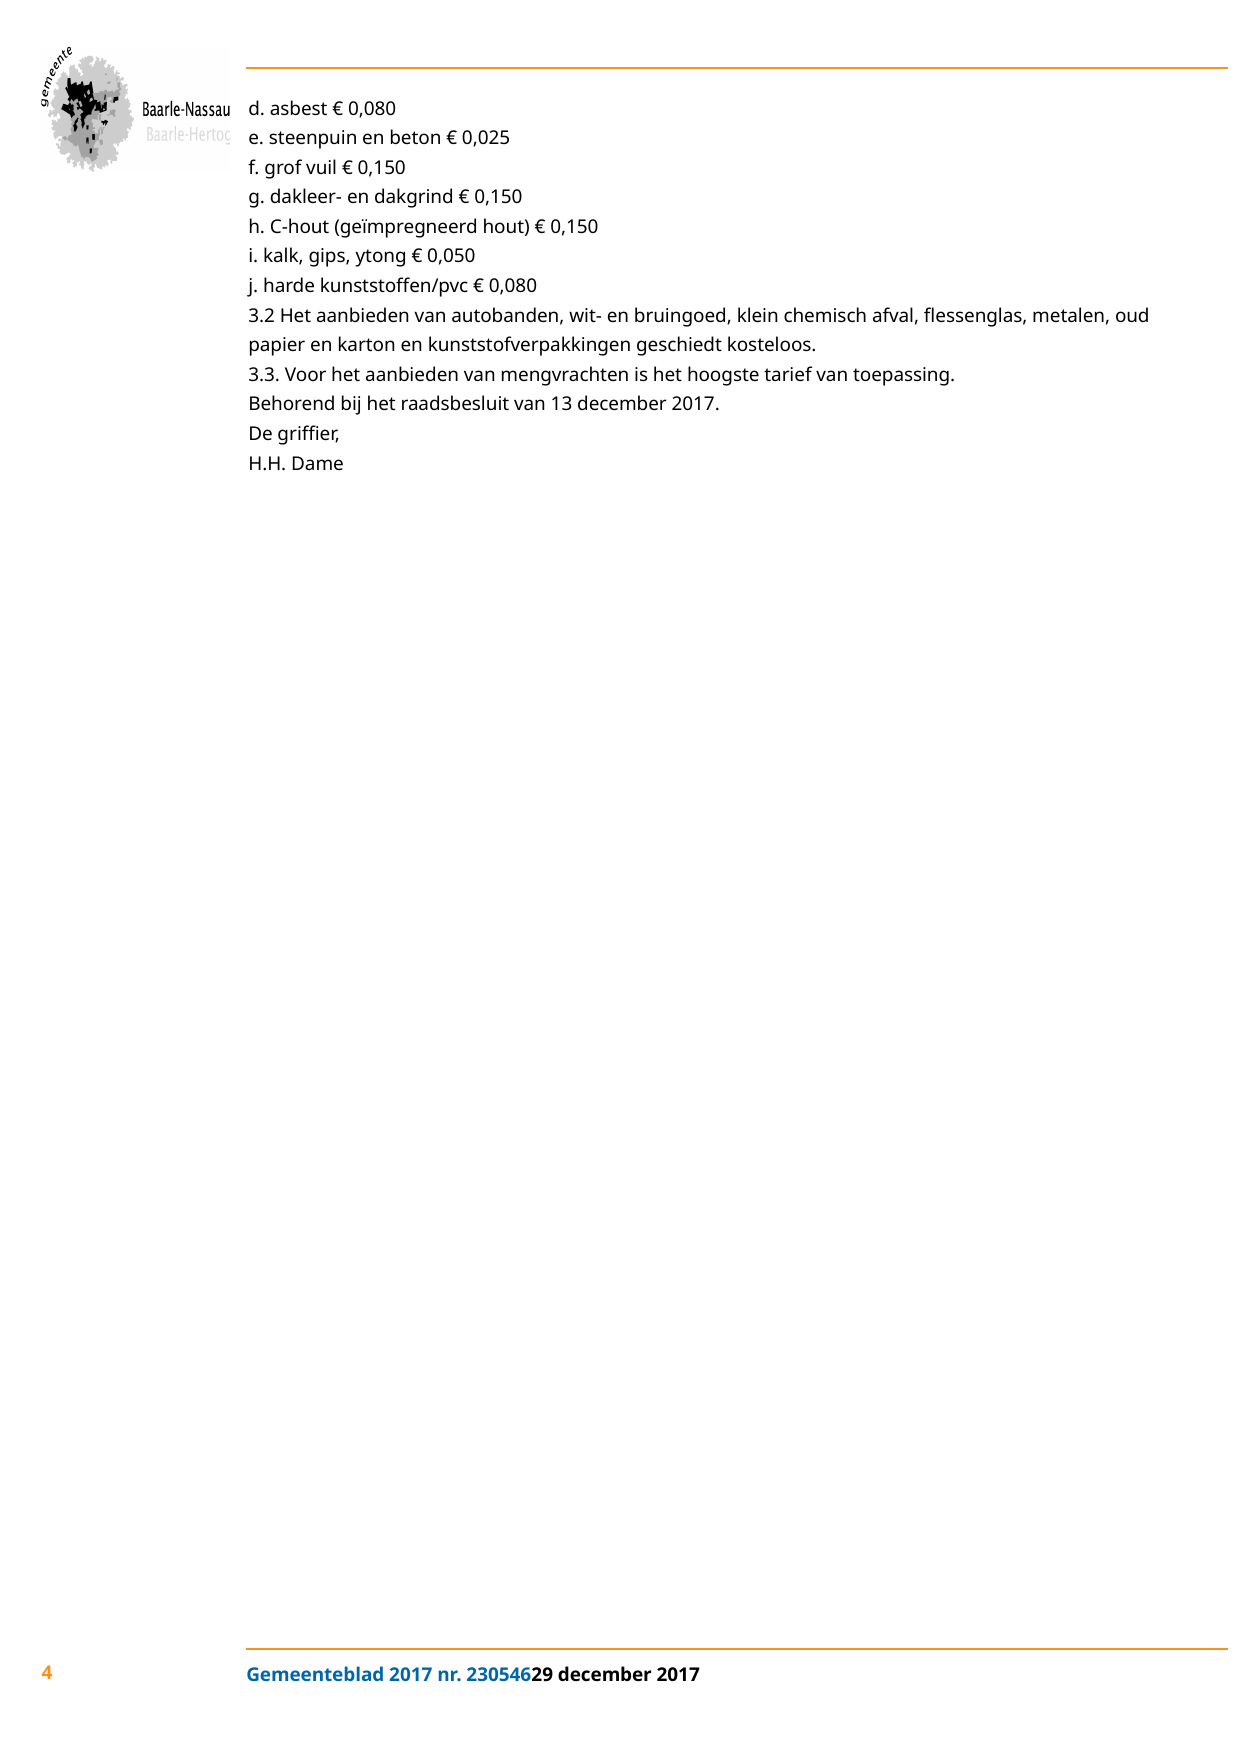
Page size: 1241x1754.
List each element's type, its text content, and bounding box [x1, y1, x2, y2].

text j. harde kunststoffen/pvc € 0,080 [248, 272, 1152, 298]
text h. C-hout (geïmpregneerd hout) € 0,150 [248, 213, 1152, 239]
text f. grof vuil € 0,150 [248, 154, 1152, 180]
text H.H. Dame [248, 450, 1152, 476]
text 3.3. Voor het aanbieden van mengvrachten is het hoogste tarief van toepassing. [248, 361, 1152, 387]
text d. asbest € 0,080 [248, 95, 1152, 121]
text e. steenpuin en beton € 0,025 [248, 124, 1152, 150]
text De griffier, [248, 420, 1152, 446]
text 3.2 Het aanbieden van autobanden, wit- en bruingoed, klein chemisch afval, flessenglas, metalen, oud papier en karton en kunststofverpakkingen geschiedt kosteloos. [248, 302, 1152, 357]
text i. kalk, gips, ytong € 0,050 [248, 243, 1152, 268]
text g. dakleer- en dakgrind € 0,150 [248, 183, 1152, 209]
picture [41, 47, 231, 172]
text Behorend bij het raadsbesluit van 13 december 2017. [248, 391, 1152, 416]
